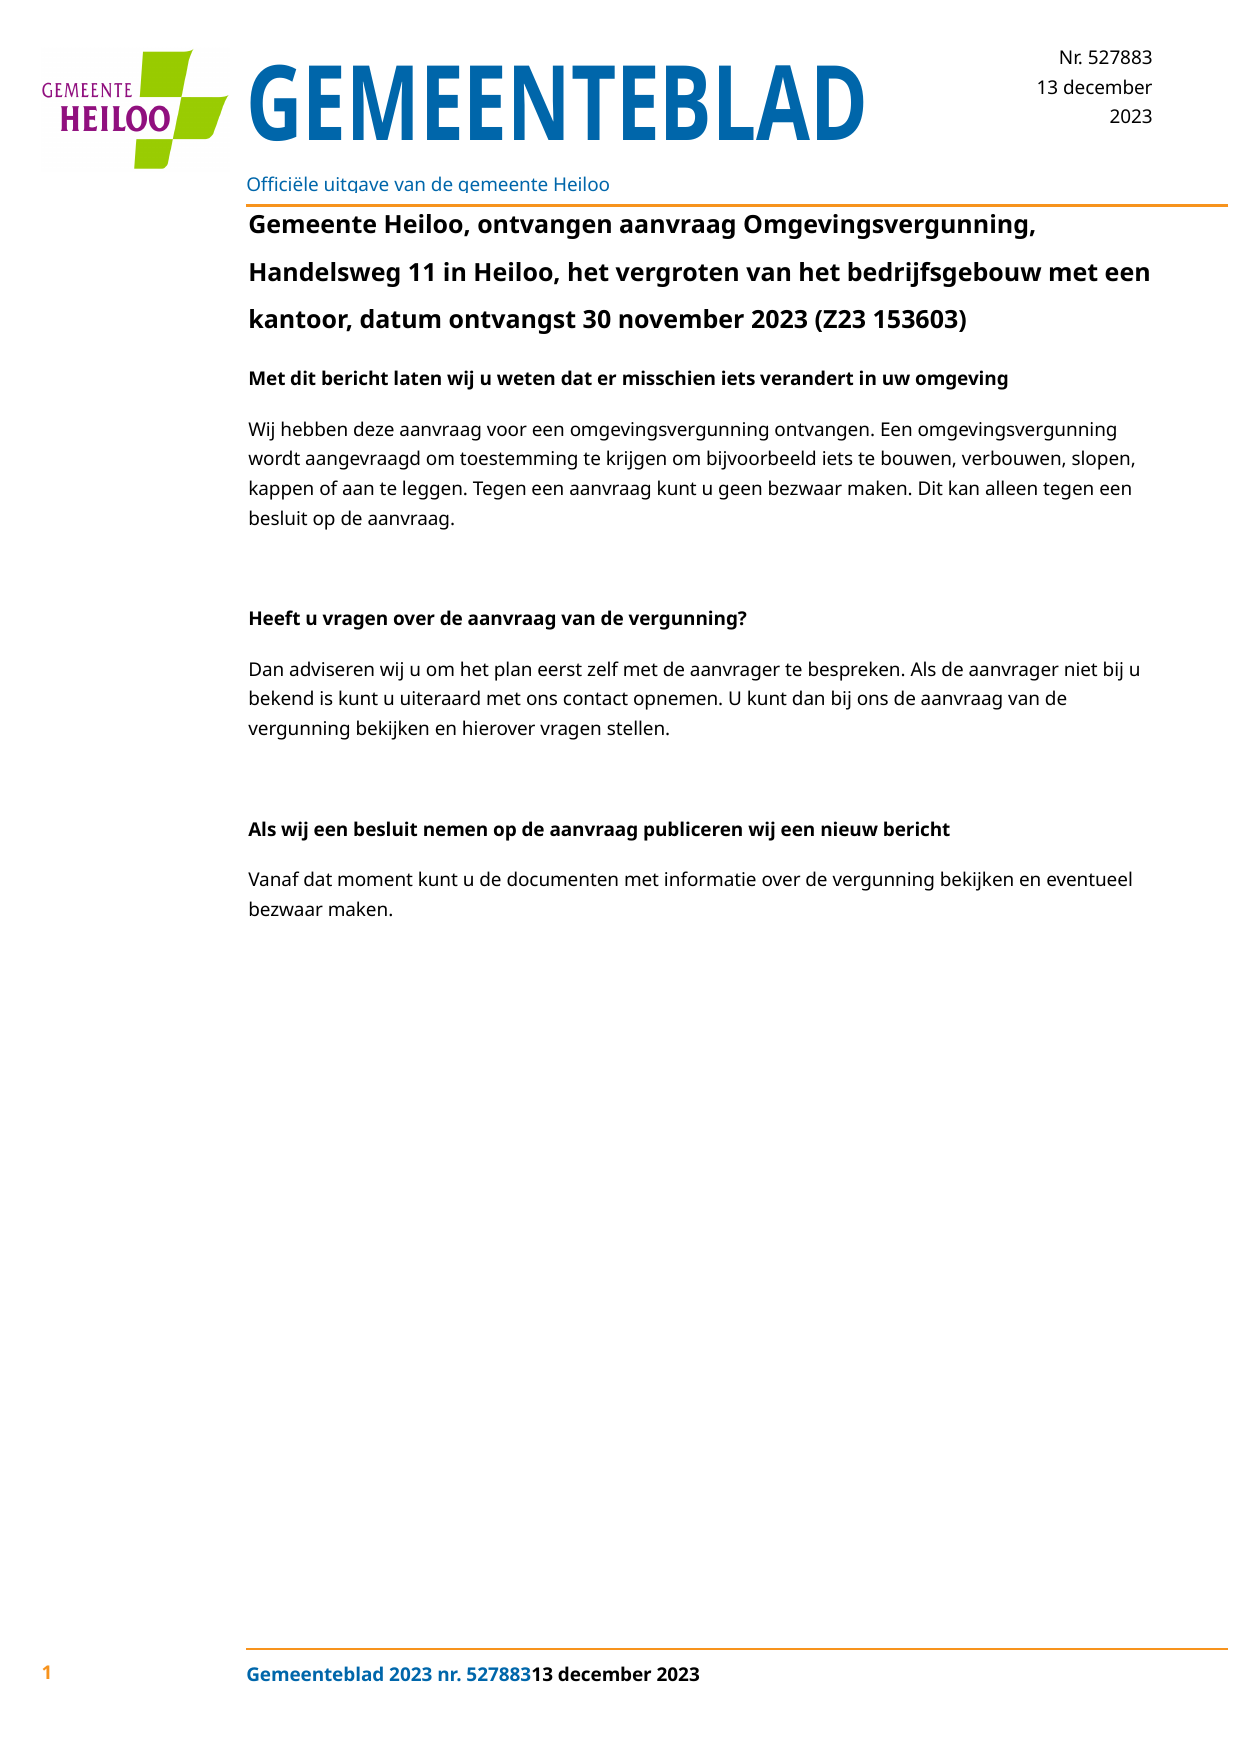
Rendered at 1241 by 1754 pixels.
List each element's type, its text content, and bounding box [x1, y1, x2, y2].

picture [41, 47, 231, 172]
text Als wij een besluit nemen op de aanvraag publiceren wij een nieuw bericht [248, 816, 1152, 842]
text Wij hebben deze aanvraag voor een omgevingsvergunning ontvangen. Een omgevingsvergunning wordt aangevraagd om toestemming te krijgen om bijvoorbeeld iets te bouwen, verbouwen, slopen, kappen of aan te leggen. Tegen een aanvraag kunt u geen bezwaar maken. Dit kan alleen tegen een besluit op de aanvraag. [248, 416, 1152, 530]
text Met dit bericht laten wij u weten dat er misschien iets verandert in uw omgeving [248, 366, 1152, 391]
text Gemeente Heiloo, ontvangen aanvraag Omgevingsvergunning, Handelsweg 11 in Heiloo, het vergroten van het bedrijfsgebouw met een kantoor, datum ontvangst 30 november 2023 (Z23 153603) [248, 207, 1152, 336]
text Heeft u vragen over de aanvraag van de vergunning? [248, 606, 1152, 631]
text Dan adviseren wij u om het plan eerst zelf met de aanvrager te bespreken. Als de aanvrager niet bij u bekend is kunt u uiteraard met ons contact opnemen. U kunt dan bij ons de aanvraag van de vergunning bekijken en hierover vragen stellen. [248, 656, 1152, 741]
text Vanaf dat moment kunt u de documenten met informatie over de vergunning bekijken en eventueel bezwaar maken. [248, 866, 1152, 922]
